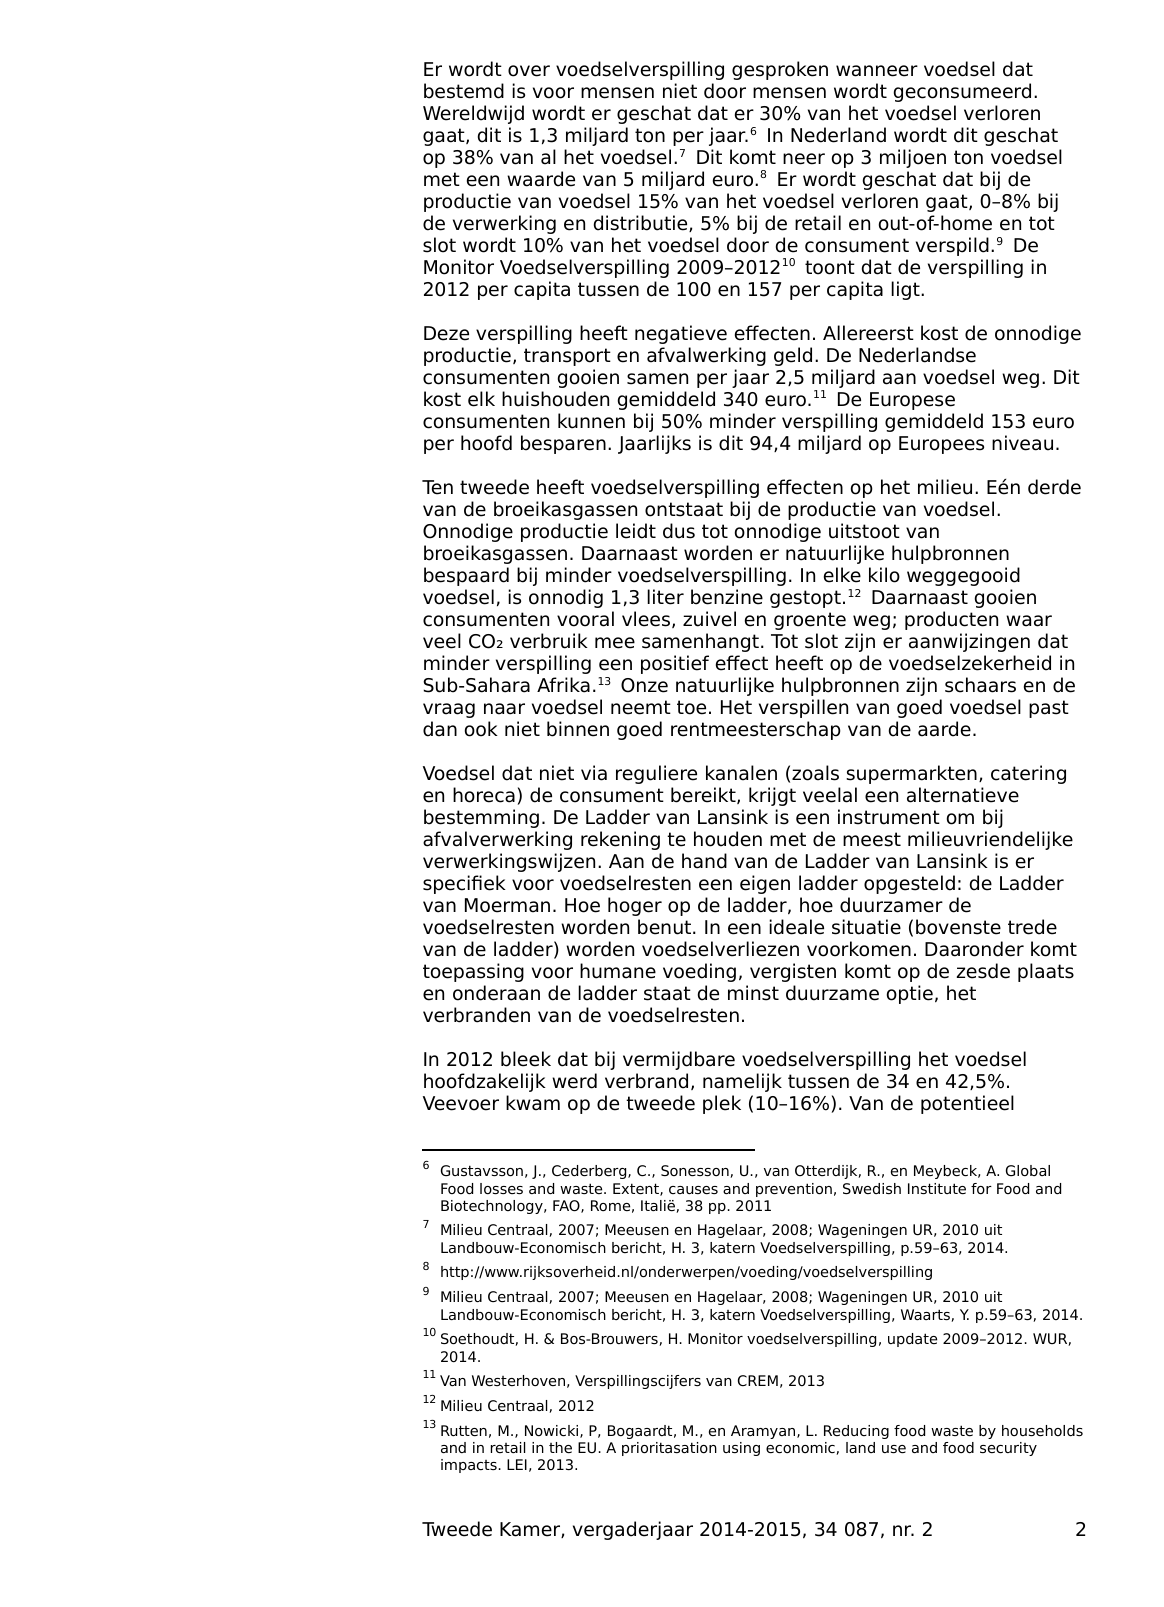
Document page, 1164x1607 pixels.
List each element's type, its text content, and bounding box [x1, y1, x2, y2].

text Deze verspilling heeft negatieve effecten. Allereerst kost de onnodige productie, transport en afvalwerking geld. De Nederlandse consumenten gooien samen per jaar 2,5 miljard aan voedsel weg. Dit kost elk huishouden gemiddeld 340 euro. De Europese consumenten kunnen bij 50% minder verspilling gemiddeld 153 euro per hoofd besparen. Jaarlijks is dit 94,4 miljard op Europees niveau. [422, 323, 1087, 455]
text Ten tweede heeft voedselverspilling effecten op het milieu. Eén derde van de broeikasgassen ontstaat bij de productie van voedsel. Onnodige productie leidt dus tot onnodige uitstoot van broeikasgassen. Daarnaast worden er natuurlijke hulpbronnen bespaard bij minder voedselverspilling. In elke kilo weggegooid voedsel, is onnodig 1,3 liter benzine gestopt. Daarnaast gooien consumenten vooral vlees, zuivel en groente weg; producten waar veel CO₂ verbruik mee samenhangt. Tot slot zijn er aanwijzingen dat minder verspilling een positief effect heeft op de voedselzekerheid in Sub-Sahara Afrika. Onze natuurlijke hulpbronnen zijn schaars en de vraag naar voedsel neemt toe. Het verspillen van goed voedsel past dan ook niet binnen goed rentmeesterschap van de aarde. [422, 477, 1087, 741]
text Voedsel dat niet via reguliere kanalen (zoals supermarkten, catering en horeca) de consument bereikt, krijgt veelal een alternatieve bestemming. De Ladder van Lansink is een instrument om bij afvalverwerking rekening te houden met de meest milieuvriendelijke verwerkingswijzen. Aan de hand van de Ladder van Lansink is er specifiek voor voedselresten een eigen ladder opgesteld: de Ladder van Moerman. Hoe hoger op de ladder, hoe duurzamer de voedselresten worden benut. In een ideale situatie (bovenste trede van de ladder) worden voedselverliezen voorkomen. Daaronder komt toepassing voor humane voeding, vergisten komt op de zesde plaats en onderaan de ladder staat de minst duurzame optie, het verbranden van de voedselresten. [422, 763, 1087, 1027]
text Van Westerhoven, Verspillingscijfers van CREM, 2013 [422, 1368, 1087, 1391]
text Milieu Centraal, 2007; Meeusen en Hagelaar, 2008; Wageningen UR, 2010 uit Landbouw-Economisch bericht, H. 3, katern Voedselverspilling, Waarts, Y. p.59–63, 2014. [422, 1285, 1087, 1324]
text Er wordt over voedselverspilling gesproken wanneer voedsel dat bestemd is voor mensen niet door mensen wordt geconsumeerd. Wereldwijd wordt er geschat dat er 30% van het voedsel verloren gaat, dit is 1,3 miljard ton per jaar. In Nederland wordt dit geschat op 38% van al het voedsel. Dit komt neer op 3 miljoen ton voedsel met een waarde van 5 miljard euro. Er wordt geschat dat bij de productie van voedsel 15% van het voedsel verloren gaat, 0–8% bij de verwerking en distributie, 5% bij de retail en out-of-home en tot slot wordt 10% van het voedsel door de consument verspild. De Monitor Voedselverspilling 2009–2012 toont dat de verspilling in 2012 per capita tussen de 100 en 157 per capita ligt. [422, 59, 1087, 301]
text In 2012 bleek dat bij vermijdbare voedselverspilling het voedsel hoofdzakelijk werd verbrand, namelijk tussen de 34 en 42,5%. Veevoer kwam op de tweede plek (10–16%). Van de potentieel [422, 1049, 1087, 1115]
text Soethoudt, H. & Bos-Brouwers, H. Monitor voedselverspilling, update 2009–2012. WUR, 2014. [422, 1327, 1087, 1366]
text Rutten, M., Nowicki, P, Bogaardt, M., en Aramyan, L. Reducing food waste by households and in retail in the EU. A prioritasation using economic, land use and food security impacts. LEI, 2013. [422, 1418, 1087, 1474]
text Gustavsson, J., Cederberg, C., Sonesson, U., van Otterdijk, R., en Meybeck, A. Global Food losses and waste. Extent, causes and prevention, Swedish Institute for Food and Biotechnology, FAO, Rome, Italië, 38 pp. 2011 [422, 1159, 1087, 1215]
text Milieu Centraal, 2007; Meeusen en Hagelaar, 2008; Wageningen UR, 2010 uit Landbouw-Economisch bericht, H. 3, katern Voedselverspilling, p.59–63, 2014. [422, 1218, 1087, 1257]
text http://www.rijksoverheid.nl/onderwerpen/voeding/voedselverspilling [422, 1260, 1087, 1282]
text Milieu Centraal, 2012 [422, 1393, 1087, 1416]
